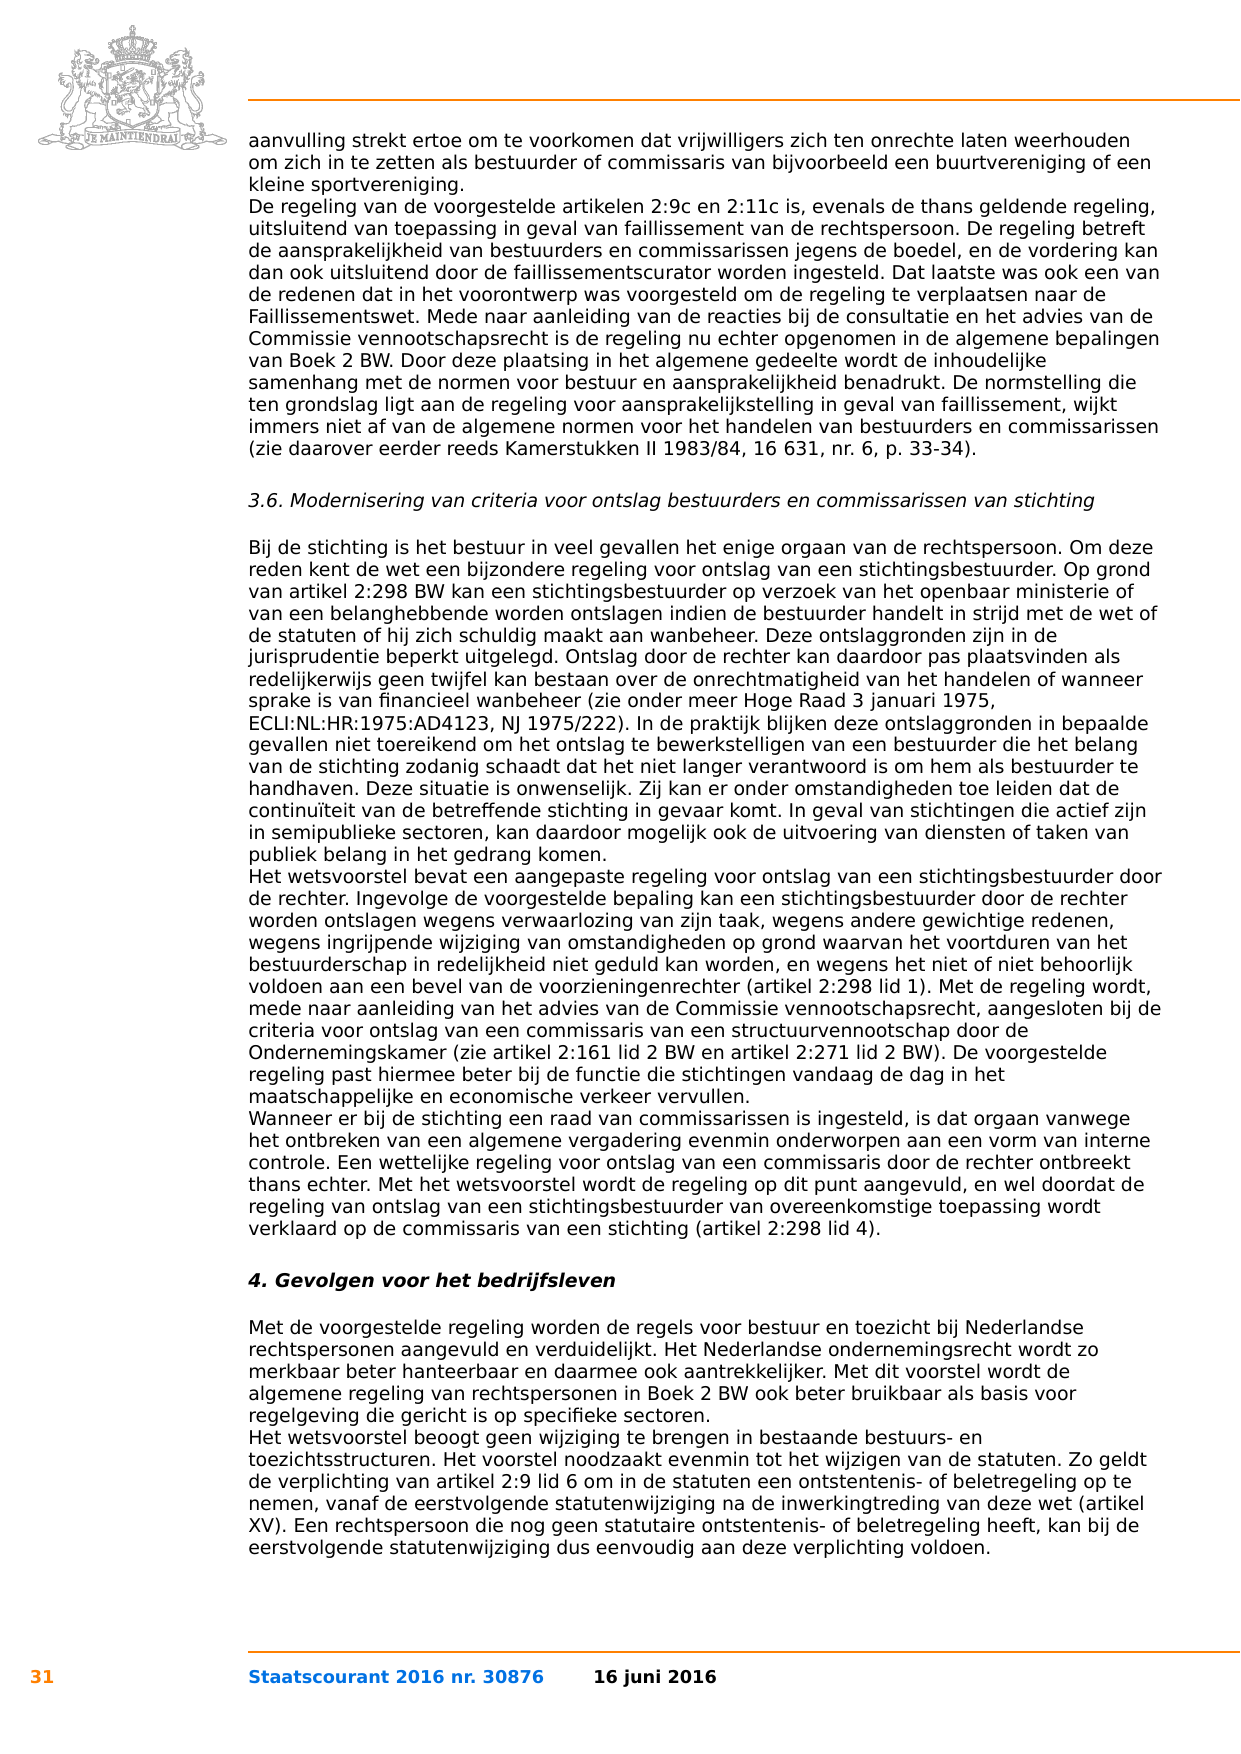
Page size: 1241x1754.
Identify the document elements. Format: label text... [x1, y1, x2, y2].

subtitle 4. Gevolgen voor het bedrijfsleven [248, 1270, 1163, 1292]
text Wanneer er bij de stichting een raad van commissarissen is ingesteld, is dat orgaan vanwege het ontbreken van een algemene vergadering evenmin onderworpen aan een vorm van interne controle. Een wettelijke regeling voor ontslag van een commissaris door de rechter ontbreekt thans echter. Met het wetsvoorstel wordt de regeling op dit punt aangevuld, en wel doordat de regeling van ontslag van een stichtingsbestuurder van overeenkomstige toepassing wordt verklaard op de commissaris van een stichting (artikel 2:298 lid 4). [248, 1108, 1163, 1240]
text Met de voorgestelde regeling worden de regels voor bestuur en toezicht bij Nederlandse rechtspersonen aangevuld en verduidelijkt. Het Nederlandse ondernemingsrecht wordt zo merkbaar beter hanteerbaar en daarmee ook aantrekkelijker. Met dit voorstel wordt de algemene regeling van rechtspersonen in Boek 2 BW ook beter bruikbaar als basis voor regelgeving die gericht is op specifieke sectoren. [248, 1317, 1163, 1427]
text aanvulling strekt ertoe om te voorkomen dat vrijwilligers zich ten onrechte laten weerhouden om zich in te zetten als bestuurder of commissaris van bijvoorbeeld een buurtvereniging of een kleine sportvereniging. [248, 130, 1163, 196]
text Het wetsvoorstel beoogt geen wijziging te brengen in bestaande bestuurs- en toezichtsstructuren. Het voorstel noodzaakt evenmin tot het wijzigen van de statuten. Zo geldt de verplichting van artikel 2:9 lid 6 om in de statuten een ontstentenis- of beletregeling op te nemen, vanaf de eerstvolgende statutenwijziging na de inwerkingtreding van deze wet (artikel XV). Een rechtspersoon die nog geen statutaire ontstentenis- of beletregeling heeft, kan bij de eerstvolgende statutenwijziging dus eenvoudig aan deze verplichting voldoen. [248, 1427, 1163, 1559]
text Het wetsvoorstel bevat een aangepaste regeling voor ontslag van een stichtingsbestuurder door de rechter. Ingevolge de voorgestelde bepaling kan een stichtingsbestuurder door de rechter worden ontslagen wegens verwaarlozing van zijn taak, wegens andere gewichtige redenen, wegens ingrijpende wijziging van omstandigheden op grond waarvan het voortduren van het bestuurderschap in redelijkheid niet geduld kan worden, en wegens het niet of niet behoorlijk voldoen aan een bevel van de voorzieningenrechter (artikel 2:298 lid 1). Met de regeling wordt, mede naar aanleiding van het advies van de Commissie vennootschapsrecht, aangesloten bij de criteria voor ontslag van een commissaris van een structuurvennootschap door de Ondernemingskamer (zie artikel 2:161 lid 2 BW en artikel 2:271 lid 2 BW). De voorgestelde regeling past hiermee beter bij de functie die stichtingen vandaag de dag in het maatschappelijke en economische verkeer vervullen. [248, 866, 1163, 1108]
picture [38, 25, 227, 150]
text Bij de stichting is het bestuur in veel gevallen het enige orgaan van de rechtspersoon. Om deze reden kent de wet een bijzondere regeling voor ontslag van een stichtingsbestuurder. Op grond van artikel 2:298 BW kan een stichtingsbestuurder op verzoek van het openbaar ministerie of van een belanghebbende worden ontslagen indien de bestuurder handelt in strijd met de wet of de statuten of hij zich schuldig maakt aan wanbeheer. Deze ontslaggronden zijn in de jurisprudentie beperkt uitgelegd. Ontslag door de rechter kan daardoor pas plaatsvinden als redelijkerwijs geen twijfel kan bestaan over de onrechtmatigheid van het handelen of wanneer sprake is van financieel wanbeheer (zie onder meer Hoge Raad 3 januari 1975, ECLI:NL:HR:1975:AD4123, NJ 1975/222). In de praktijk blijken deze ontslaggronden in bepaalde gevallen niet toereikend om het ontslag te bewerkstelligen van een bestuurder die het belang van de stichting zodanig schaadt dat het niet langer verantwoord is om hem als bestuurder te handhaven. Deze situatie is onwenselijk. Zij kan er onder omstandigheden toe leiden dat de continuïteit van de betreffende stichting in gevaar komt. In geval van stichtingen die actief zijn in semipublieke sectoren, kan daardoor mogelijk ook de uitvoering van diensten of taken van publiek belang in het gedrang komen. [248, 537, 1163, 866]
text De regeling van de voorgestelde artikelen 2:9c en 2:11c is, evenals de thans geldende regeling, uitsluitend van toepassing in geval van faillissement van de rechtspersoon. De regeling betreft de aansprakelijkheid van bestuurders en commissarissen jegens de boedel, en de vordering kan dan ook uitsluitend door de faillissementscurator worden ingesteld. Dat laatste was ook een van de redenen dat in het voorontwerp was voorgesteld om de regeling te verplaatsen naar de Faillissementswet. Mede naar aanleiding van de reacties bij de consultatie en het advies van de Commissie vennootschapsrecht is de regeling nu echter opgenomen in de algemene bepalingen van Boek 2 BW. Door deze plaatsing in het algemene gedeelte wordt de inhoudelijke samenhang met de normen voor bestuur en aansprakelijkheid benadrukt. De normstelling die ten grondslag ligt aan de regeling voor aansprakelijkstelling in geval van faillissement, wijkt immers niet af van de algemene normen voor het handelen van bestuurders en commissarissen (zie daarover eerder reeds Kamerstukken II 1983/84, 16 631, nr. 6, p. 33-34). [248, 196, 1163, 459]
subtitle 3.6. Modernisering van criteria voor ontslag bestuurders en commissarissen van stichting [248, 489, 1163, 512]
